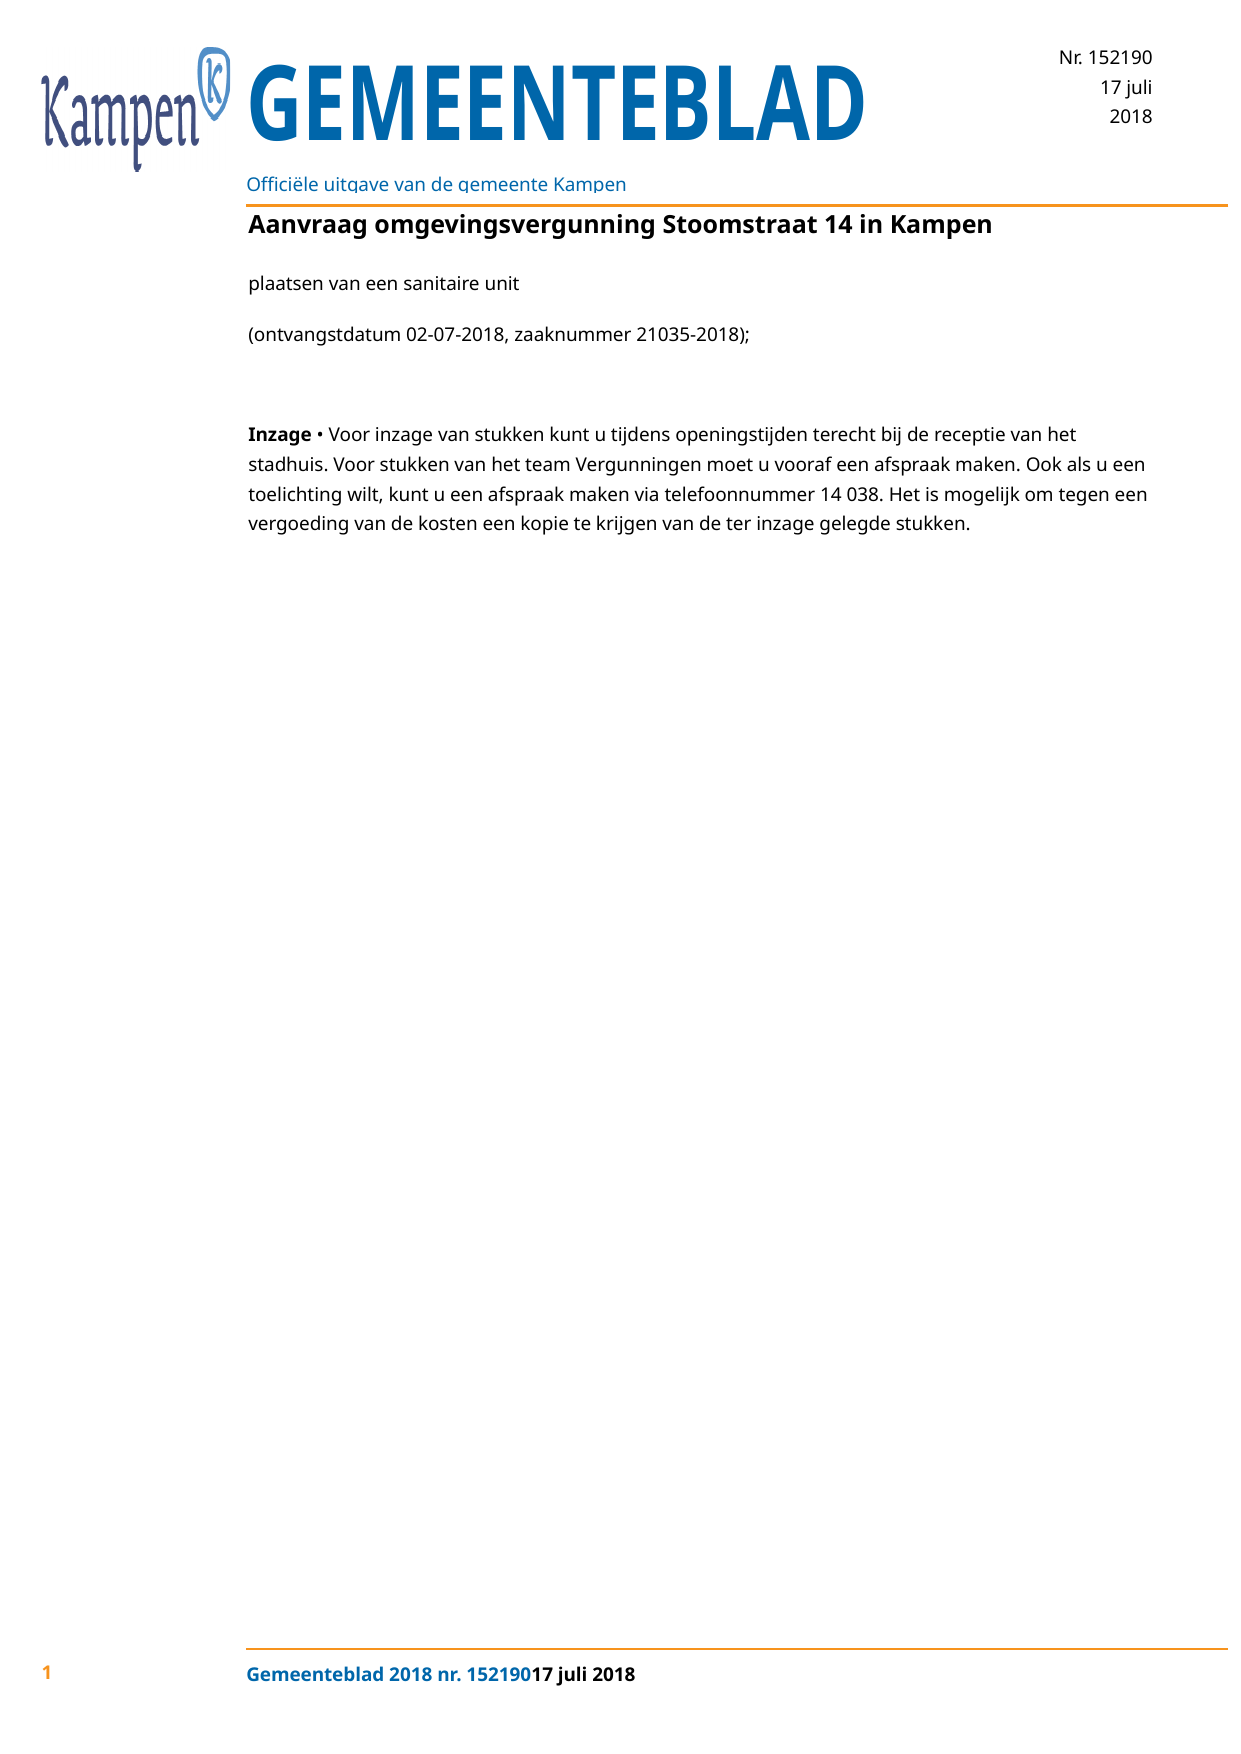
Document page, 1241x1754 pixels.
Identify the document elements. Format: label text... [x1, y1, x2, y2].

picture [41, 47, 231, 172]
text Inzage • Voor inzage van stukken kunt u tijdens openingstijden terecht bij de receptie van het stadhuis. Voor stukken van het team Vergunningen moet u vooraf een afspraak maken. Ook als u een toelichting wilt, kunt u een afspraak maken via telefoonnummer 14 038. Het is mogelijk om tegen een vergoeding van de kosten een kopie te krijgen van de ter inzage gelegde stukken. [248, 422, 1152, 536]
text plaatsen van een sanitaire unit [248, 270, 1152, 296]
text Aanvraag omgevingsvergunning Stoomstraat 14 in Kampen [248, 207, 1152, 241]
text (ontvangstdatum 02-07-2018, zaaknummer 21035-2018); [248, 321, 1152, 346]
